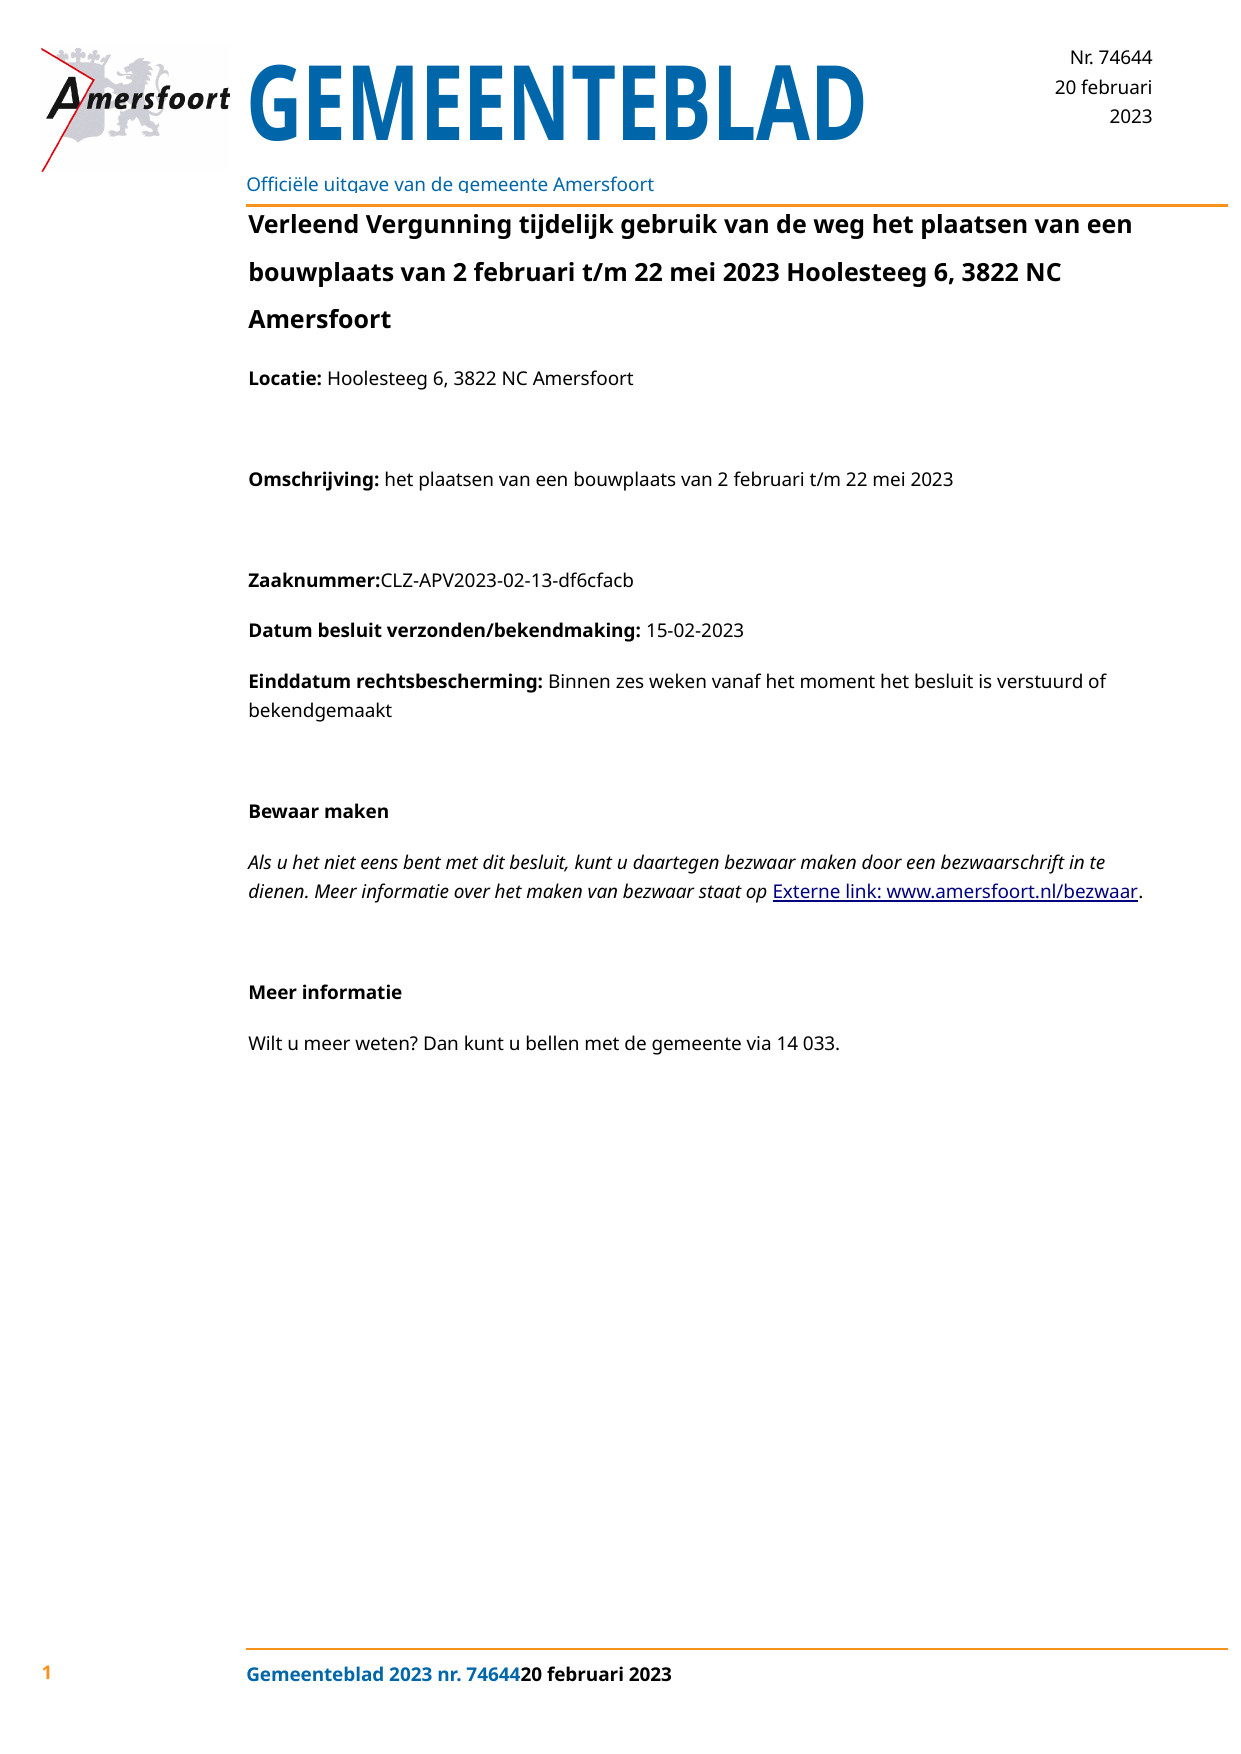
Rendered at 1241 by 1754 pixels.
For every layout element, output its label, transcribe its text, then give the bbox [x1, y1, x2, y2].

picture [41, 47, 231, 172]
text Meer informatie [248, 979, 1152, 1005]
text Als u het niet eens bent met dit besluit, kunt u daartegen bezwaar maken door een bezwaarschrift in te dienen. Meer informatie over het maken van bezwaar staat op Externe link: www.amersfoort.nl/bezwaar. [248, 849, 1152, 904]
text Locatie: Hoolesteeg 6, 3822 NC Amersfoort [248, 366, 1152, 391]
text Zaaknummer:CLZ-APV2023-02-13-df6cfacb [248, 567, 1152, 593]
text Verleend Vergunning tijdelijk gebruik van de weg het plaatsen van een bouwplaats van 2 februari t/m 22 mei 2023 Hoolesteeg 6, 3822 NC Amersfoort [248, 207, 1152, 336]
text Bewaar maken [248, 798, 1152, 824]
text Wilt u meer weten? Dan kunt u bellen met de gemeente via 14 033. [248, 1030, 1152, 1055]
text Datum besluit verzonden/bekendmaking: 15-02-2023 [248, 618, 1152, 643]
text Einddatum rechtsbescherming: Binnen zes weken vanaf het moment het besluit is verstuurd of bekendgemaakt [248, 668, 1152, 723]
text Omschrijving: het plaatsen van een bouwplaats van 2 februari t/m 22 mei 2023 [248, 466, 1152, 492]
